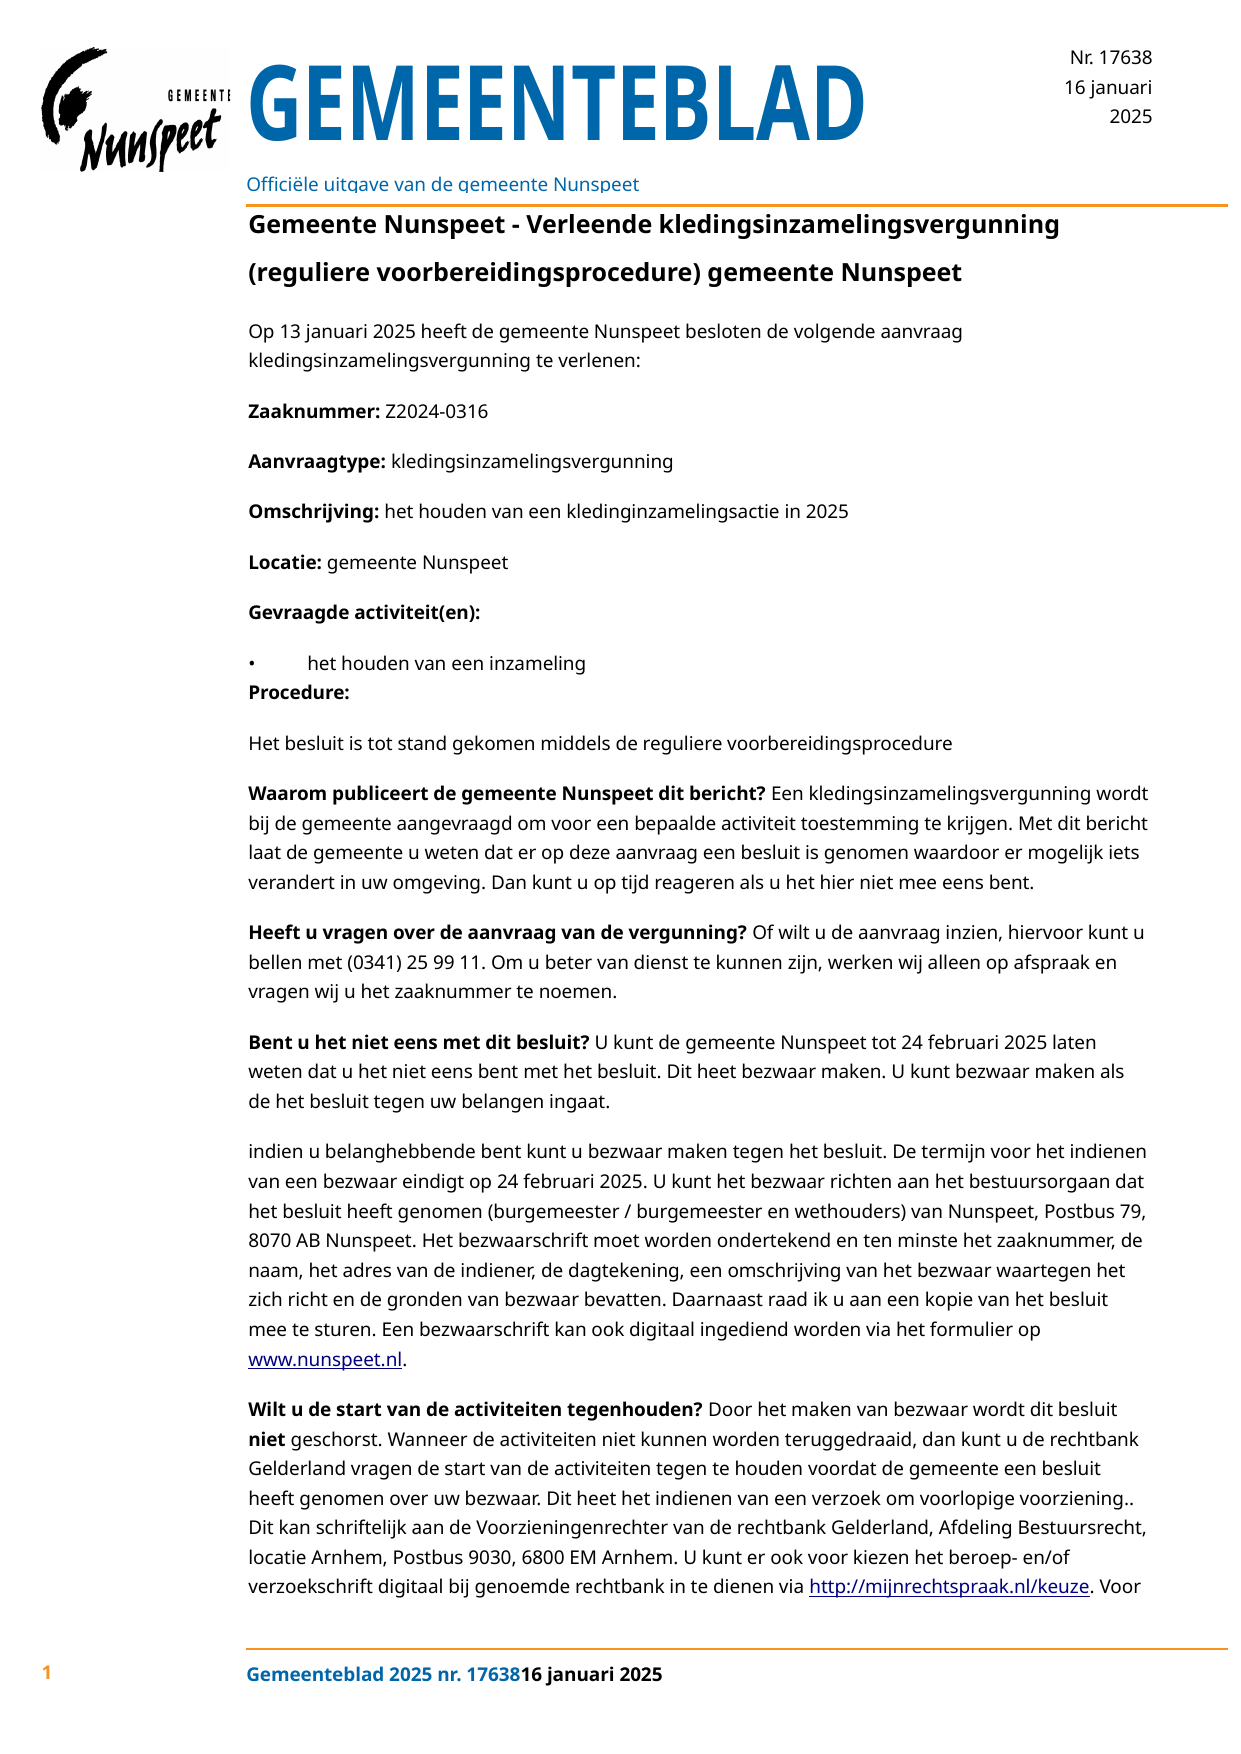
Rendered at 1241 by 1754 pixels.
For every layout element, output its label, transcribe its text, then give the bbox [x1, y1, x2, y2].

text Waarom publiceert de gemeente Nunspeet dit bericht? Een kledingsinzamelingsvergunning wordt bij de gemeente aangevraagd om voor een bepaalde activiteit toestemming te krijgen. Met dit bericht laat de gemeente u weten dat er op deze aanvraag een besluit is genomen waardoor er mogelijk iets verandert in uw omgeving. Dan kunt u op tijd reageren als u het hier niet mee eens bent. [248, 780, 1152, 895]
text Heeft u vragen over de aanvraag van de vergunning? Of wilt u de aanvraag inzien, hiervoor kunt u bellen met (0341) 25 99 11. Om u beter van dienst te kunnen zijn, werken wij alleen op afspraak en vragen wij u het zaaknummer te noemen. [248, 919, 1152, 1004]
text Bent u het niet eens met dit besluit? U kunt de gemeente Nunspeet tot 24 februari 2025 laten weten dat u het niet eens bent met het besluit. Dit heet bezwaar maken. U kunt bezwaar maken als de het besluit tegen uw belangen ingaat. [248, 1029, 1152, 1114]
picture [41, 47, 231, 172]
text Het besluit is tot stand gekomen middels de reguliere voorbereidingsprocedure [248, 730, 1152, 756]
text Zaaknummer: Z2024-0316 [248, 398, 1152, 424]
text Wilt u de start van de activiteiten tegenhouden? Door het maken van bezwaar wordt dit besluit niet geschorst. Wanneer de activiteiten niet kunnen worden teruggedraaid, dan kunt u de rechtbank Gelderland vragen de start van de activiteiten tegen te houden voordat de gemeente een besluit heeft genomen over uw bezwaar. Dit heet het indienen van een verzoek om voorlopige voorziening.. Dit kan schriftelijk aan de Voorzieningenrechter van de rechtbank Gelderland, Afdeling Bestuursrecht, locatie Arnhem, Postbus 9030, 6800 EM Arnhem. U kunt er ook voor kiezen het beroep- en/of verzoekschrift digitaal bij genoemde rechtbank in te dienen via http://mijnrechtspraak.nl/keuze. Voor [248, 1396, 1152, 1599]
text Locatie: gemeente Nunspeet [248, 549, 1152, 575]
text Op 13 januari 2025 heeft de gemeente Nunspeet besloten de volgende aanvraag kledingsinzamelingsvergunning te verlenen: [248, 318, 1152, 373]
text Procedure: [248, 679, 1152, 705]
list het houden van een inzameling [248, 650, 1152, 676]
text Gevraagde activiteit(en): [248, 599, 1152, 625]
text Aanvraagtype: kledingsinzamelingsvergunning [248, 448, 1152, 474]
text Omschrijving: het houden van een kledinginzamelingsactie in 2025 [248, 499, 1152, 524]
text indien u belanghebbende bent kunt u bezwaar maken tegen het besluit. De termijn voor het indienen van een bezwaar eindigt op 24 februari 2025. U kunt het bezwaar richten aan het bestuursorgaan dat het besluit heeft genomen (burgemeester / burgemeester en wethouders) van Nunspeet, Postbus 79, 8070 AB Nunspeet. Het bezwaarschrift moet worden ondertekend en ten minste het zaaknummer, de naam, het adres van de indiener, de dagtekening, een omschrijving van het bezwaar waartegen het zich richt en de gronden van bezwaar bevatten. Daarnaast raad ik u aan een kopie van het besluit mee te sturen. Een bezwaarschrift kan ook digitaal ingediend worden via het formulier op www.nunspeet.nl. [248, 1139, 1152, 1372]
text Gemeente Nunspeet - Verleende kledingsinzamelingsvergunning (reguliere voorbereidingsprocedure) gemeente Nunspeet [248, 207, 1152, 288]
